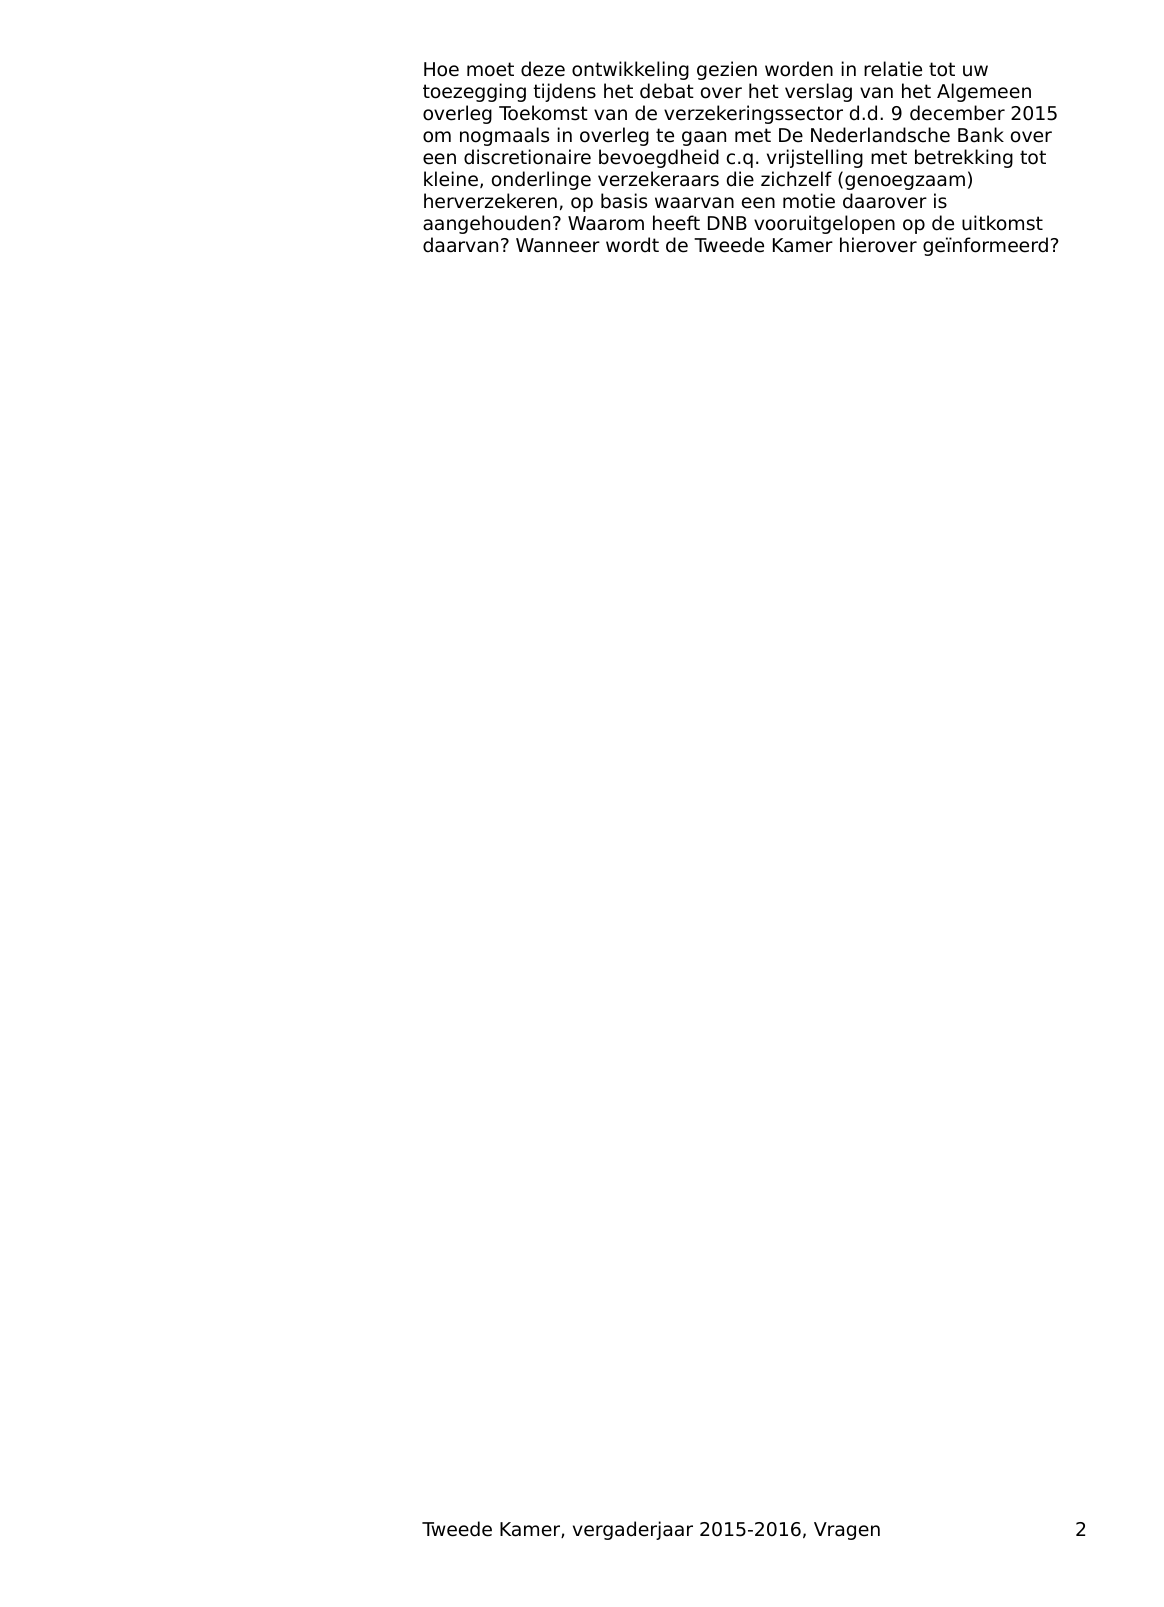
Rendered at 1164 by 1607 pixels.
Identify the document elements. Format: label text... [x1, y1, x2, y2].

text Hoe moet deze ontwikkeling gezien worden in relatie tot uw toezegging tijdens het debat over het verslag van het Algemeen overleg Toekomst van de verzekeringssector d.d. 9 december 2015 om nogmaals in overleg te gaan met De Nederlandsche Bank over een discretionaire bevoegdheid c.q. vrijstelling met betrekking tot kleine, onderlinge verzekeraars die zichzelf (genoegzaam) herverzekeren, op basis waarvan een motie daarover is aangehouden? Waarom heeft DNB vooruitgelopen op de uitkomst daarvan? Wanneer wordt de Tweede Kamer hierover geïnformeerd? [422, 59, 1087, 257]
